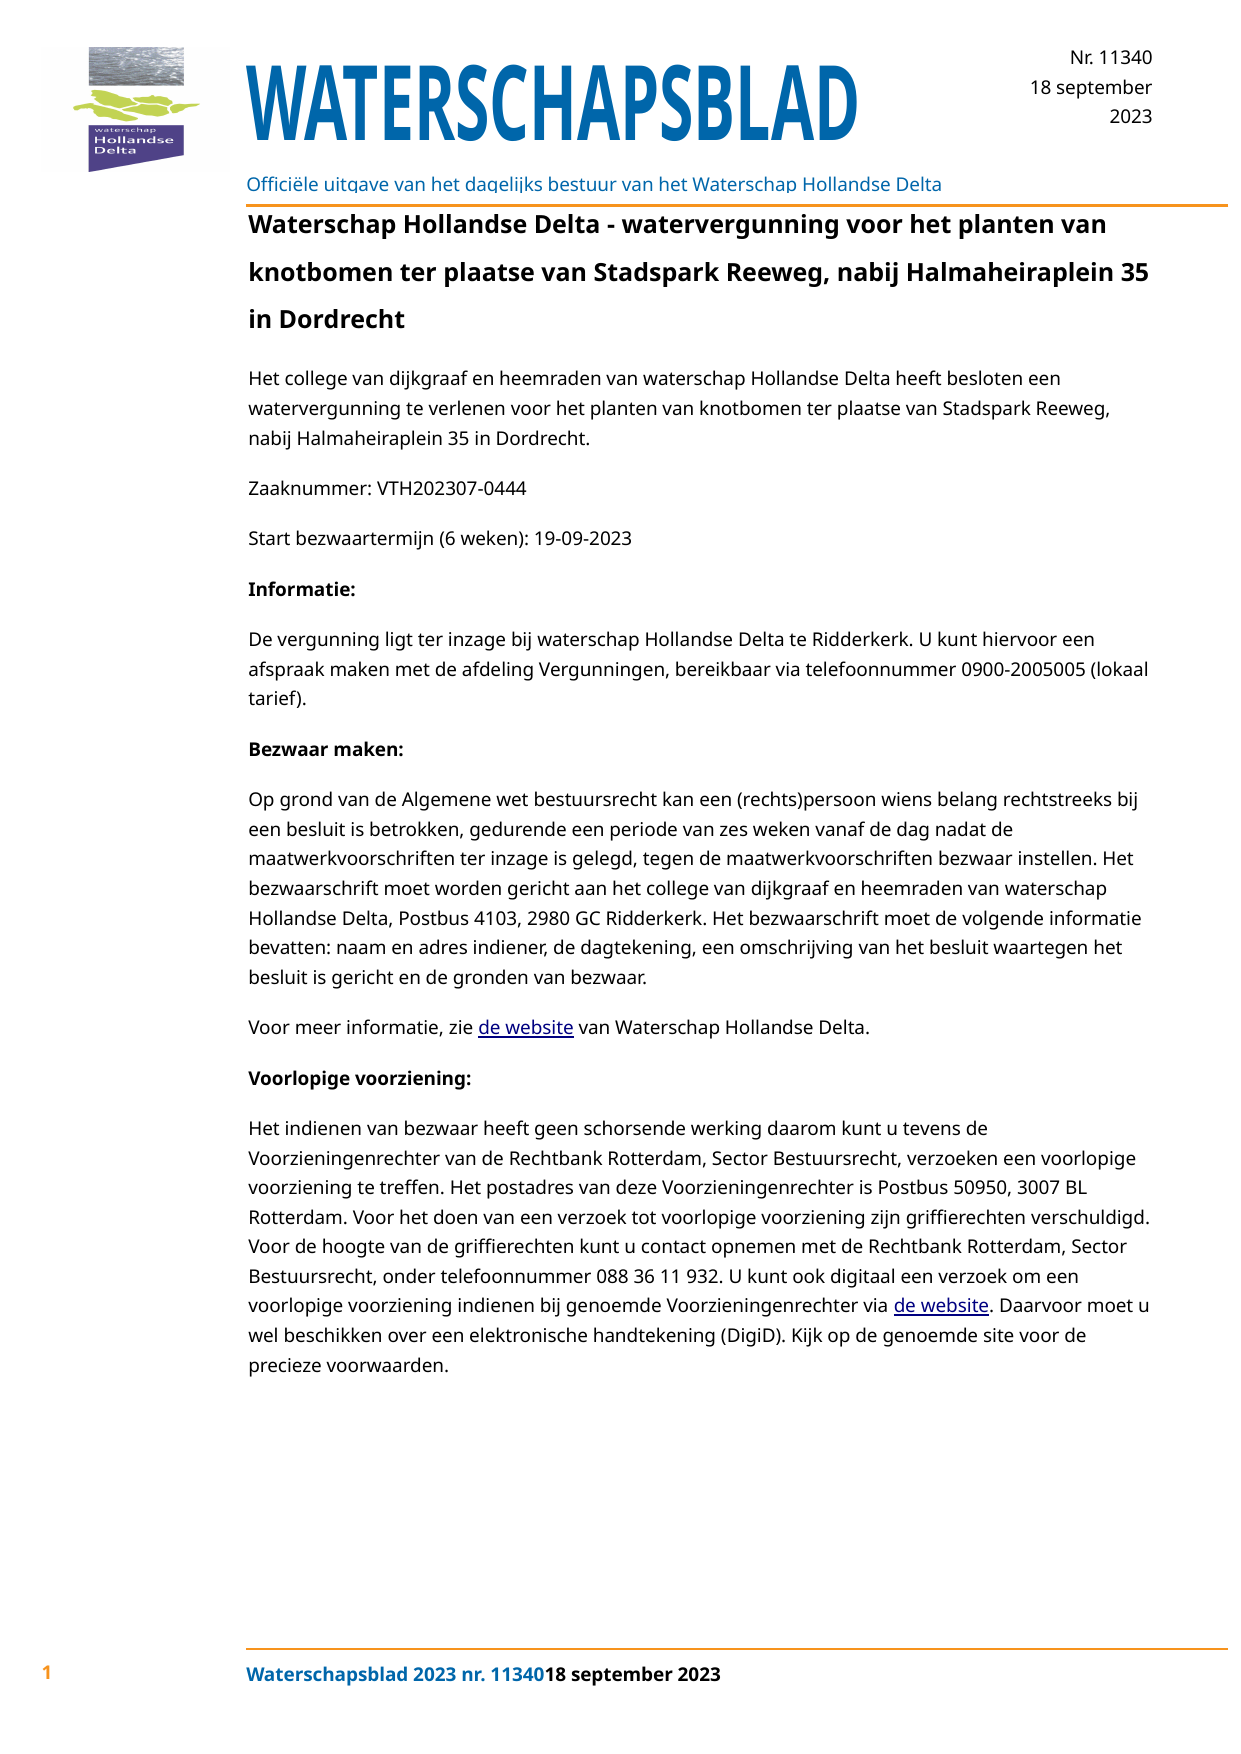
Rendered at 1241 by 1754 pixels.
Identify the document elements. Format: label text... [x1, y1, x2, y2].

text Het college van dijkgraaf en heemraden van waterschap Hollandse Delta heeft besloten een watervergunning te verlenen voor het planten van knotbomen ter plaatse van Stadspark Reeweg, nabij Halmaheiraplein 35 in Dordrecht. [248, 366, 1152, 450]
text Start bezwaartermijn (6 weken): 19-09-2023 [248, 526, 1152, 551]
text Waterschap Hollandse Delta - watervergunning voor het planten van knotbomen ter plaatse van Stadspark Reeweg, nabij Halmaheiraplein 35 in Dordrecht [248, 207, 1152, 336]
text Voorlopige voorziening: [248, 1065, 1152, 1090]
text Het indienen van bezwaar heeft geen schorsende werking daarom kunt u tevens de Voorzieningenrechter van de Rechtbank Rotterdam, Sector Bestuursrecht, verzoeken een voorlopige voorziening te treffen. Het postadres van deze Voorzieningenrechter is Postbus 50950, 3007 BL Rotterdam. Voor het doen van een verzoek tot voorlopige voorziening zijn griffierechten verschuldigd. Voor de hoogte van de griffierechten kunt u contact opnemen met de Rechtbank Rotterdam, Sector Bestuursrecht, onder telefoonnummer 088 36 11 932. U kunt ook digitaal een verzoek om een voorlopige voorziening indienen bij genoemde Voorzieningenrechter via de website. Daarvoor moet u wel beschikken over een elektronische handtekening (DigiD). Kijk op de genoemde site voor de precieze voorwaarden. [248, 1115, 1152, 1377]
text Voor meer informatie, zie de website van Waterschap Hollandse Delta. [248, 1014, 1152, 1040]
text Zaaknummer: VTH202307-0444 [248, 475, 1152, 501]
text Bezwaar maken: [248, 736, 1152, 762]
picture [41, 47, 231, 172]
text Informatie: [248, 576, 1152, 602]
text Op grond van de Algemene wet bestuursrecht kan een (rechts)persoon wiens belang rechtstreeks bij een besluit is betrokken, gedurende een periode van zes weken vanaf de dag nadat de maatwerkvoorschriften ter inzage is gelegd, tegen de maatwerkvoorschriften bezwaar instellen. Het bezwaarschrift moet worden gericht aan het college van dijkgraaf en heemraden van waterschap Hollandse Delta, Postbus 4103, 2980 GC Ridderkerk. Het bezwaarschrift moet de volgende informatie bevatten: naam en adres indiener, de dagtekening, een omschrijving van het besluit waartegen het besluit is gericht en de gronden van bezwaar. [248, 786, 1152, 989]
text De vergunning ligt ter inzage bij waterschap Hollandse Delta te Ridderkerk. U kunt hiervoor een afspraak maken met de afdeling Vergunningen, bereikbaar via telefoonnummer 0900-2005005 (lokaal tarief). [248, 626, 1152, 711]
